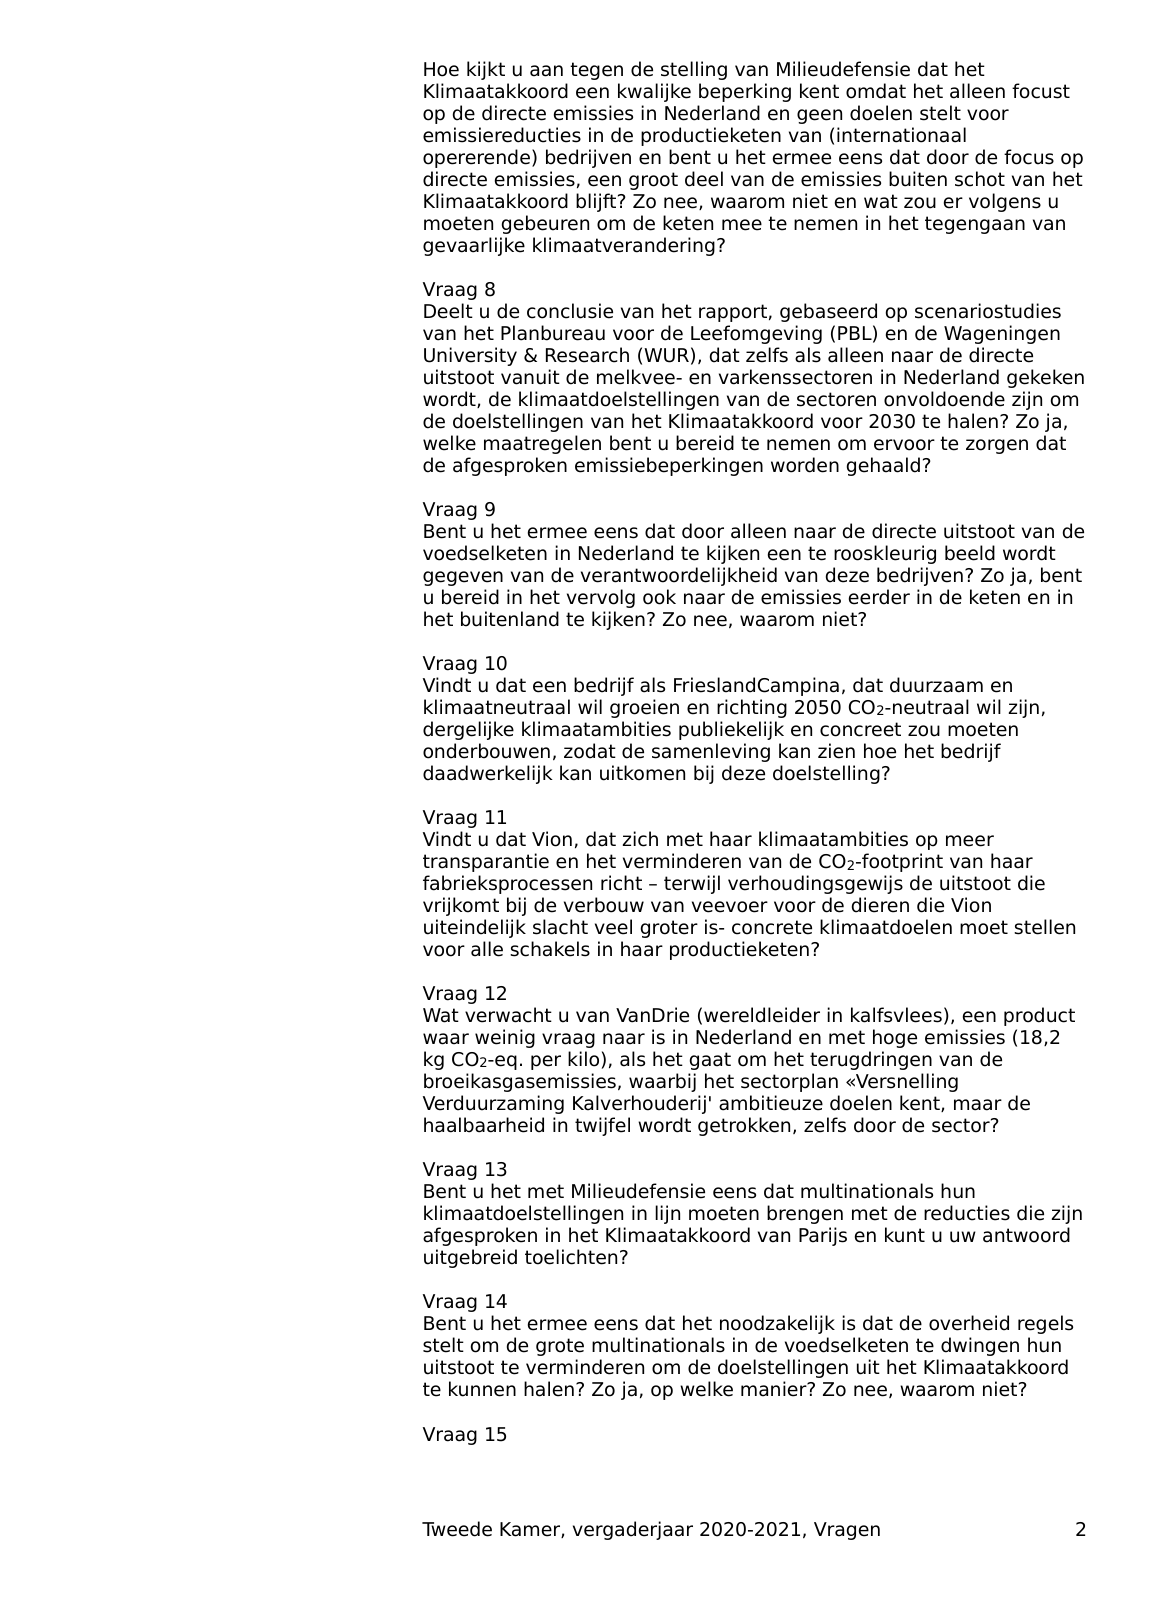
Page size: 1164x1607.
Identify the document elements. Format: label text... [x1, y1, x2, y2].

text Bent u het met Milieudefensie eens dat multinationals hun klimaatdoelstellingen in lijn moeten brengen met de reducties die zijn afgesproken in het Klimaatakkoord van Parijs en kunt u uw antwoord uitgebreid toelichten? [422, 1181, 1087, 1269]
text Vindt u dat Vion, dat zich met haar klimaatambities op meer transparantie en het verminderen van de CO2-footprint van haar fabrieksprocessen richt – terwijl verhoudingsgewijs de uitstoot die vrijkomt bij de verbouw van veevoer voor de dieren die Vion uiteindelijk slacht veel groter is- concrete klimaatdoelen moet stellen voor alle schakels in haar productieketen? [422, 829, 1087, 961]
text Vindt u dat een bedrijf als FrieslandCampina, dat duurzaam en klimaatneutraal wil groeien en richting 2050 CO2-neutraal wil zijn, dergelijke klimaatambities publiekelijk en concreet zou moeten onderbouwen, zodat de samenleving kan zien hoe het bedrijf daadwerkelijk kan uitkomen bij deze doelstelling? [422, 675, 1087, 785]
text Vraag 14 [422, 1291, 1087, 1313]
text Hoe kijkt u aan tegen de stelling van Milieudefensie dat het Klimaatakkoord een kwalijke beperking kent omdat het alleen focust op de directe emissies in Nederland en geen doelen stelt voor emissiereducties in de productieketen van (internationaal opererende) bedrijven en bent u het ermee eens dat door de focus op directe emissies, een groot deel van de emissies buiten schot van het Klimaatakkoord blijft? Zo nee, waarom niet en wat zou er volgens u moeten gebeuren om de keten mee te nemen in het tegengaan van gevaarlijke klimaatverandering? [422, 59, 1087, 257]
text Wat verwacht u van VanDrie (wereldleider in kalfsvlees), een product waar weinig vraag naar is in Nederland en met hoge emissies (18,2 kg CO2-eq. per kilo), als het gaat om het terugdringen van de broeikasgasemissies, waarbij het sectorplan «Versnelling Verduurzaming Kalverhouderij' ambitieuze doelen kent, maar de haalbaarheid in twijfel wordt getrokken, zelfs door de sector? [422, 1005, 1087, 1137]
text Deelt u de conclusie van het rapport, gebaseerd op scenariostudies van het Planbureau voor de Leefomgeving (PBL) en de Wageningen University & Research (WUR), dat zelfs als alleen naar de directe uitstoot vanuit de melkvee- en varkenssectoren in Nederland gekeken wordt, de klimaatdoelstellingen van de sectoren onvoldoende zijn om de doelstellingen van het Klimaatakkoord voor 2030 te halen? Zo ja, welke maatregelen bent u bereid te nemen om ervoor te zorgen dat de afgesproken emissiebeperkingen worden gehaald? [422, 301, 1087, 477]
text Vraag 10 [422, 653, 1087, 675]
text Vraag 8 [422, 279, 1087, 301]
text Vraag 12 [422, 983, 1087, 1005]
text Vraag 11 [422, 807, 1087, 829]
text Bent u het ermee eens dat het noodzakelijk is dat de overheid regels stelt om de grote multinationals in de voedselketen te dwingen hun uitstoot te verminderen om de doelstellingen uit het Klimaatakkoord te kunnen halen? Zo ja, op welke manier? Zo nee, waarom niet? [422, 1313, 1087, 1401]
text Bent u het ermee eens dat door alleen naar de directe uitstoot van de voedselketen in Nederland te kijken een te rooskleurig beeld wordt gegeven van de verantwoordelijkheid van deze bedrijven? Zo ja, bent u bereid in het vervolg ook naar de emissies eerder in de keten en in het buitenland te kijken? Zo nee, waarom niet? [422, 521, 1087, 631]
text Vraag 15 [422, 1423, 1087, 1445]
text Vraag 9 [422, 499, 1087, 521]
text Vraag 13 [422, 1159, 1087, 1181]
